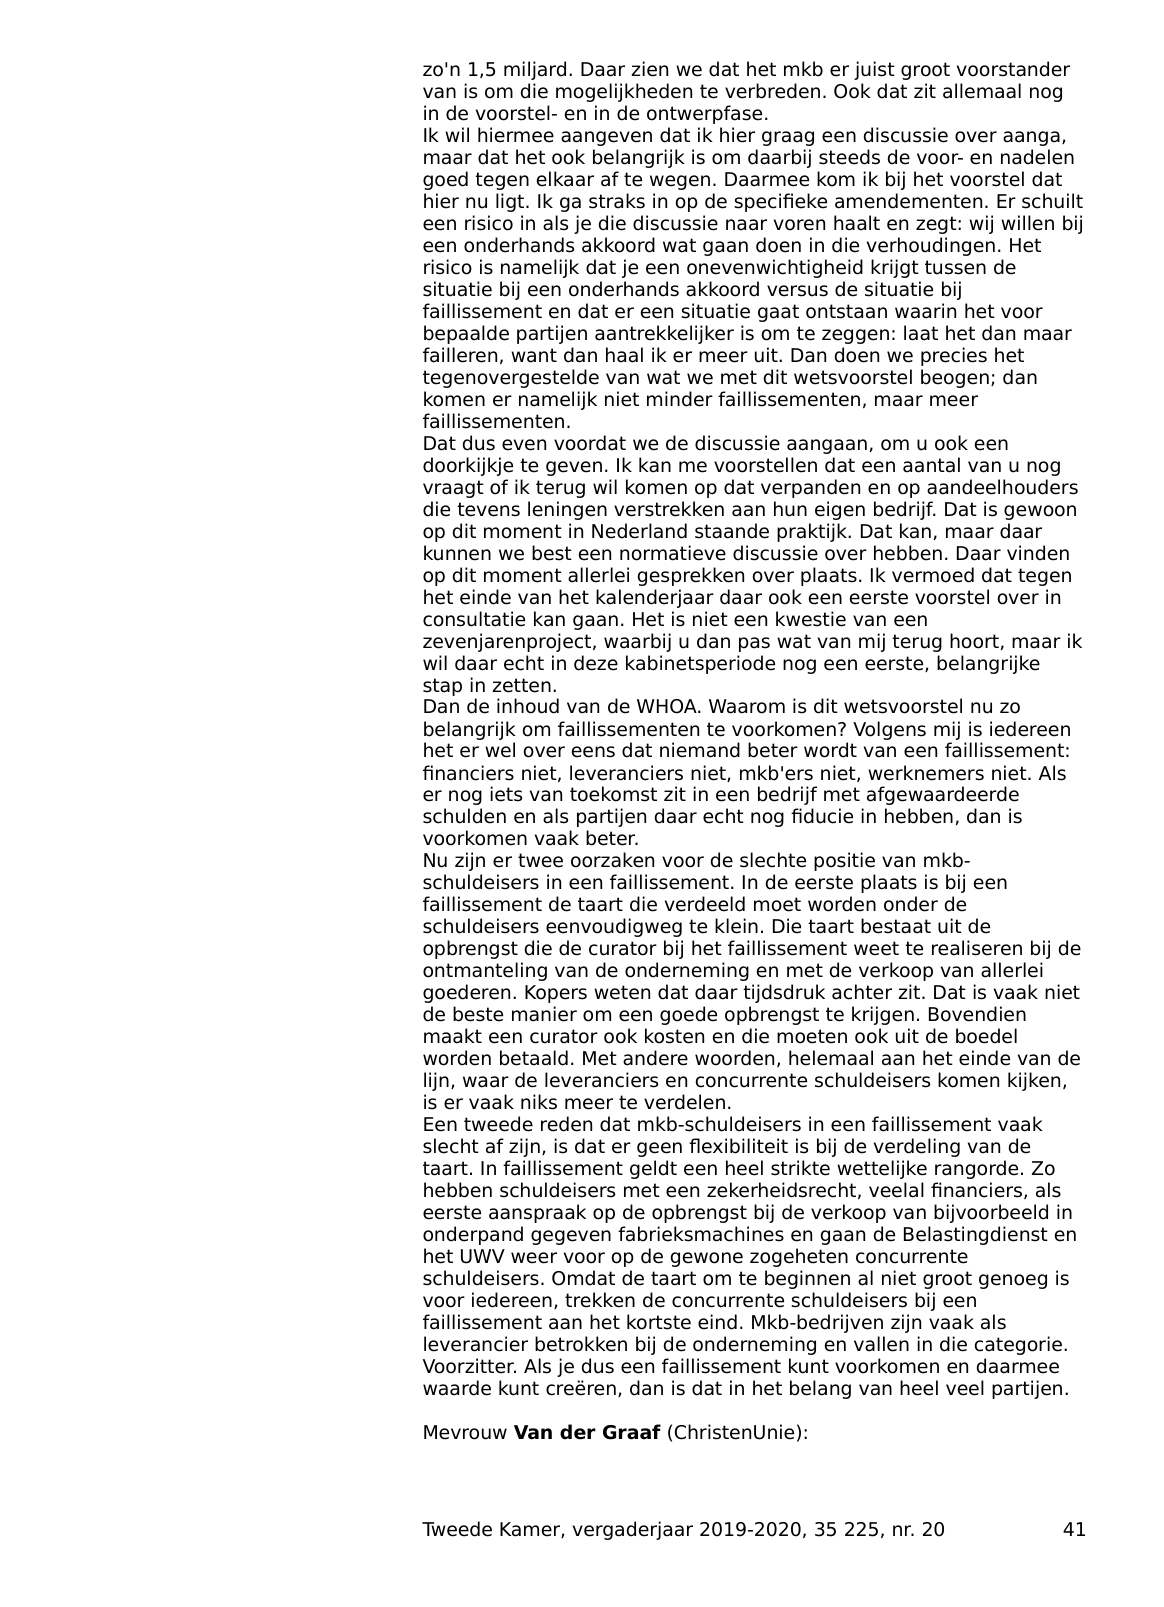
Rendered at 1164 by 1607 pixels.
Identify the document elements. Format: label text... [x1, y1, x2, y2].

text Dat dus even voordat we de discussie aangaan, om u ook een doorkijkje te geven. Ik kan me voorstellen dat een aantal van u nog vraagt of ik terug wil komen op dat verpanden en op aandeelhouders die tevens leningen verstrekken aan hun eigen bedrijf. Dat is gewoon op dit moment in Nederland staande praktijk. Dat kan, maar daar kunnen we best een normatieve discussie over hebben. Daar vinden op dit moment allerlei gesprekken over plaats. Ik vermoed dat tegen het einde van het kalenderjaar daar ook een eerste voorstel over in consultatie kan gaan. Het is niet een kwestie van een zevenjarenproject, waarbij u dan pas wat van mij terug hoort, maar ik wil daar echt in deze kabinetsperiode nog een eerste, belangrijke stap in zetten. [422, 433, 1087, 696]
text Nu zijn er twee oorzaken voor de slechte positie van mkb-schuldeisers in een faillissement. In de eerste plaats is bij een faillissement de taart die verdeeld moet worden onder de schuldeisers eenvoudigweg te klein. Die taart bestaat uit de opbrengst die de curator bij het faillissement weet te realiseren bij de ontmanteling van de onderneming en met de verkoop van allerlei goederen. Kopers weten dat daar tijdsdruk achter zit. Dat is vaak niet de beste manier om een goede opbrengst te krijgen. Bovendien maakt een curator ook kosten en die moeten ook uit de boedel worden betaald. Met andere woorden, helemaal aan het einde van de lijn, waar de leveranciers en concurrente schuldeisers komen kijken, is er vaak niks meer te verdelen. [422, 850, 1087, 1114]
text Ik wil hiermee aangeven dat ik hier graag een discussie over aanga, maar dat het ook belangrijk is om daarbij steeds de voor- en nadelen goed tegen elkaar af te wegen. Daarmee kom ik bij het voorstel dat hier nu ligt. Ik ga straks in op de specifieke amendementen. Er schuilt een risico in als je die discussie naar voren haalt en zegt: wij willen bij een onderhands akkoord wat gaan doen in die verhoudingen. Het risico is namelijk dat je een onevenwichtigheid krijgt tussen de situatie bij een onderhands akkoord versus de situatie bij faillissement en dat er een situatie gaat ontstaan waarin het voor bepaalde partijen aantrekkelijker is om te zeggen: laat het dan maar failleren, want dan haal ik er meer uit. Dan doen we precies het tegenovergestelde van wat we met dit wetsvoorstel beogen; dan komen er namelijk niet minder faillissementen, maar meer faillissementen. [422, 125, 1087, 433]
text Een tweede reden dat mkb-schuldeisers in een faillissement vaak slecht af zijn, is dat er geen flexibiliteit is bij de verdeling van de taart. In faillissement geldt een heel strikte wettelijke rangorde. Zo hebben schuldeisers met een zekerheidsrecht, veelal financiers, als eerste aanspraak op de opbrengst bij de verkoop van bijvoorbeeld in onderpand gegeven fabrieksmachines en gaan de Belastingdienst en het UWV weer voor op de gewone zogeheten concurrente schuldeisers. Omdat de taart om te beginnen al niet groot genoeg is voor iedereen, trekken de concurrente schuldeisers bij een faillissement aan het kortste eind. Mkb-bedrijven zijn vaak als leverancier betrokken bij de onderneming en vallen in die categorie. [422, 1114, 1087, 1356]
text Dan de inhoud van de WHOA. Waarom is dit wetsvoorstel nu zo belangrijk om faillissementen te voorkomen? Volgens mij is iedereen het er wel over eens dat niemand beter wordt van een faillissement: financiers niet, leveranciers niet, mkb'ers niet, werknemers niet. Als er nog iets van toekomst zit in een bedrijf met afgewaardeerde schulden en als partijen daar echt nog fiducie in hebben, dan is voorkomen vaak beter. [422, 696, 1087, 850]
text Voorzitter. Als je dus een faillissement kunt voorkomen en daarmee waarde kunt creëren, dan is dat in het belang van heel veel partijen. [422, 1356, 1087, 1400]
text Mevrouw Van der Graaf (ChristenUnie): [422, 1422, 1087, 1444]
text zo'n 1,5 miljard. Daar zien we dat het mkb er juist groot voorstander van is om die mogelijkheden te verbreden. Ook dat zit allemaal nog in de voorstel- en in de ontwerpfase. [422, 59, 1087, 125]
